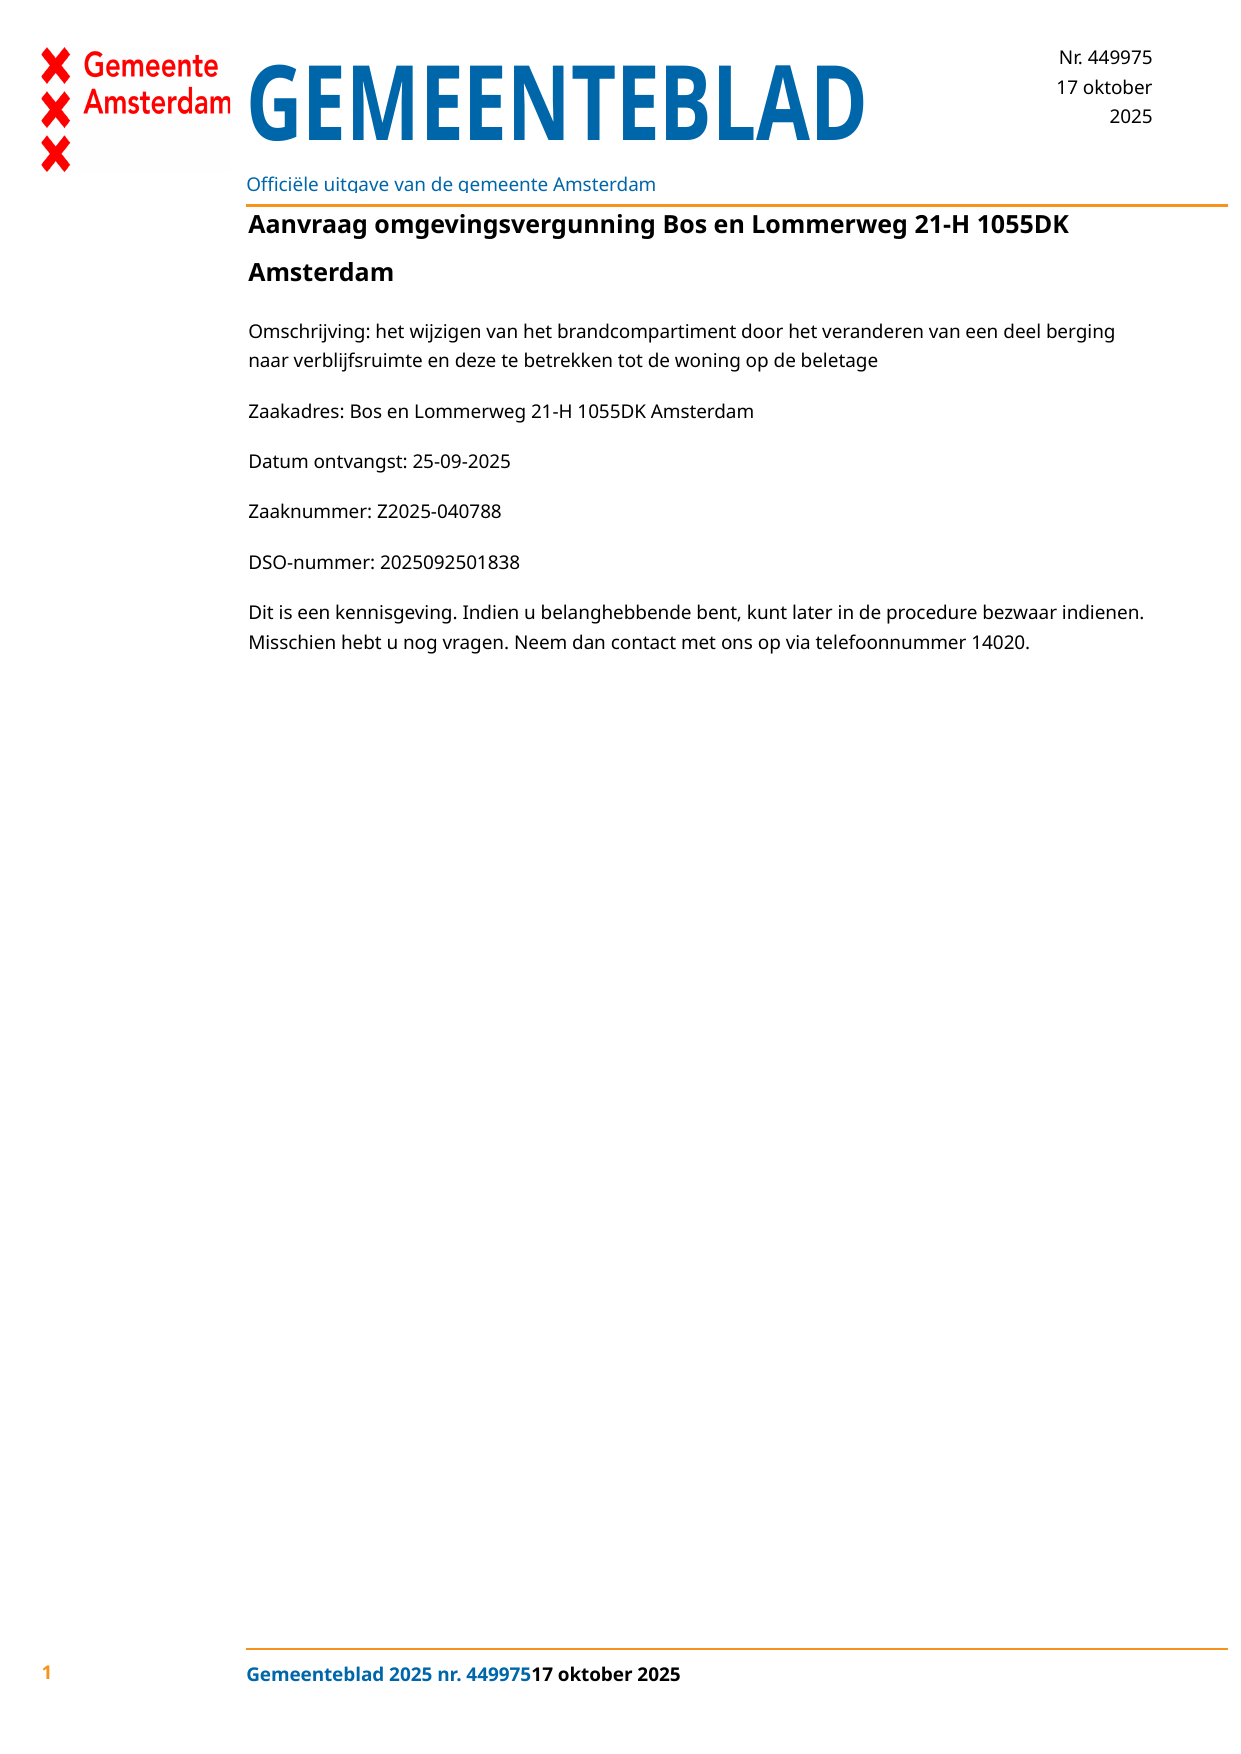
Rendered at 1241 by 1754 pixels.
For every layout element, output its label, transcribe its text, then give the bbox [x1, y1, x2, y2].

text Dit is een kennisgeving. Indien u belanghebbende bent, kunt later in de procedure bezwaar indienen. Misschien hebt u nog vragen. Neem dan contact met ons op via telefoonnummer 14020. [248, 599, 1152, 655]
text Zaaknummer: Z2025-040788 [248, 499, 1152, 524]
picture [41, 47, 231, 172]
text Aanvraag omgevingsvergunning Bos en Lommerweg 21-H 1055DK Amsterdam [248, 207, 1152, 288]
text Zaakadres: Bos en Lommerweg 21-H 1055DK Amsterdam [248, 398, 1152, 424]
text Omschrijving: het wijzigen van het brandcompartiment door het veranderen van een deel berging naar verblijfsruimte en deze te betrekken tot de woning op de beletage [248, 318, 1152, 373]
text DSO-nummer: 2025092501838 [248, 549, 1152, 575]
text Datum ontvangst: 25-09-2025 [248, 448, 1152, 474]
